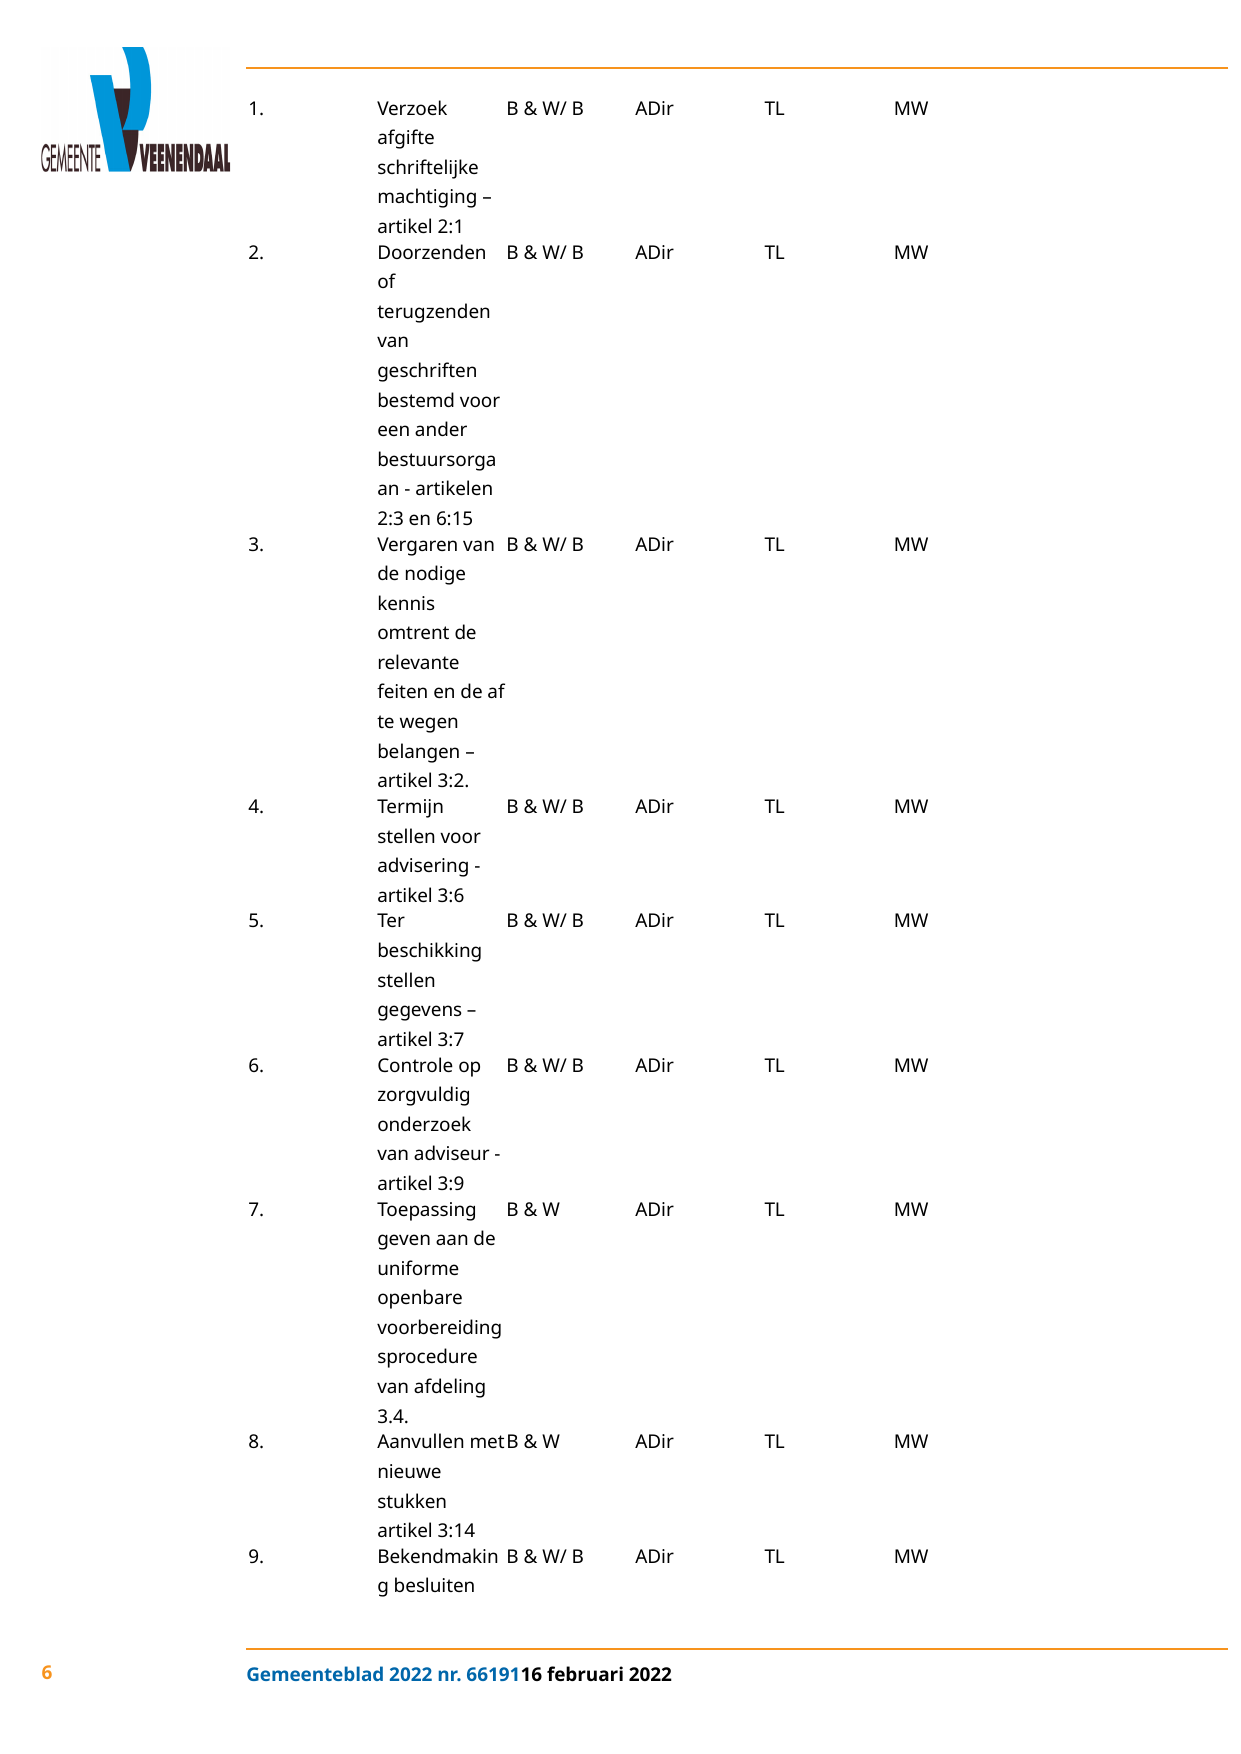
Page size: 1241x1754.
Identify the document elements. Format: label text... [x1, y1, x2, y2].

table_cell B & W/ B [506, 239, 635, 531]
table_cell 5. [248, 908, 377, 1052]
table_cell 7. [248, 1196, 377, 1429]
table_cell B & W/ B [506, 1543, 635, 1598]
table_cell MW [894, 1543, 1022, 1598]
table_cell MW [894, 95, 1022, 239]
picture [41, 47, 130, 172]
table_cell TL [764, 1429, 893, 1543]
table_cell ADir [635, 1052, 764, 1196]
table_cell B & W/ B [506, 793, 635, 908]
table_cell ADir [635, 239, 764, 531]
table_cell ADir [635, 908, 764, 1052]
table_cell ADir [635, 793, 764, 908]
table_cell ADir [635, 1196, 764, 1429]
table_cell Bekendmaking besluiten [377, 1543, 506, 1598]
table_cell Doorzenden of terugzenden van geschriften bestemd voor een ander bestuursorgaan - artikelen 2:3 en 6:15 [377, 239, 506, 531]
table_cell MW [894, 1429, 1022, 1543]
table_cell 2. [248, 239, 377, 531]
table_cell ADir [635, 1429, 764, 1543]
table_cell Ter beschikking stellen gegevens – artikel 3:7 [377, 908, 506, 1052]
table_cell Verzoek afgifte schriftelijke machtiging – artikel 2:1 [377, 95, 506, 239]
table_cell Vergaren van de nodige kennis omtrent de relevante feiten en de af te wegen belangen – artikel 3:2. [377, 531, 506, 793]
table_cell 1. [248, 95, 377, 239]
table_cell MW [894, 531, 1022, 793]
table_cell [1023, 908, 1152, 1052]
table_cell TL [764, 1543, 893, 1598]
table_cell TL [764, 239, 893, 531]
table_cell B & W [506, 1429, 635, 1543]
table_cell [1023, 531, 1152, 793]
table_cell Aanvullen met nieuwe stukken artikel 3:14 [377, 1429, 506, 1543]
picture [123, 47, 231, 172]
table_cell B & W/ B [506, 95, 635, 239]
table_cell [1023, 1196, 1152, 1429]
table_cell MW [894, 1196, 1022, 1429]
table_cell B & W [506, 1196, 635, 1429]
table_cell [1023, 793, 1152, 908]
table_cell B & W/ B [506, 908, 635, 1052]
table_cell TL [764, 531, 893, 793]
table_cell 8. [248, 1429, 377, 1543]
table_cell [1023, 1543, 1152, 1598]
table_cell TL [764, 793, 893, 908]
table_cell Toepassing geven aan de uniforme openbare voorbereidingsprocedure van afdeling 3.4. [377, 1196, 506, 1429]
table_cell TL [764, 1052, 893, 1196]
table_cell MW [894, 793, 1022, 908]
table_cell Controle op zorgvuldig onderzoek van adviseur - artikel 3:9 [377, 1052, 506, 1196]
table_cell ADir [635, 1543, 764, 1598]
table_cell MW [894, 239, 1022, 531]
table_cell 4. [248, 793, 377, 908]
table_cell [1023, 1429, 1152, 1543]
table_cell TL [764, 95, 893, 239]
table_cell 3. [248, 531, 377, 793]
table_cell [1023, 239, 1152, 531]
table_cell B & W/ B [506, 1052, 635, 1196]
table_cell MW [894, 908, 1022, 1052]
table_cell MW [894, 1052, 1022, 1196]
table_cell ADir [635, 95, 764, 239]
table_cell [1023, 95, 1152, 239]
table_cell B & W/ B [506, 531, 635, 793]
table_cell 9. [248, 1543, 377, 1598]
table_cell Termijn stellen voor advisering - artikel 3:6 [377, 793, 506, 908]
table_cell [1023, 1052, 1152, 1196]
table_cell 6. [248, 1052, 377, 1196]
table_cell TL [764, 1196, 893, 1429]
table_cell ADir [635, 531, 764, 793]
table_cell TL [764, 908, 893, 1052]
